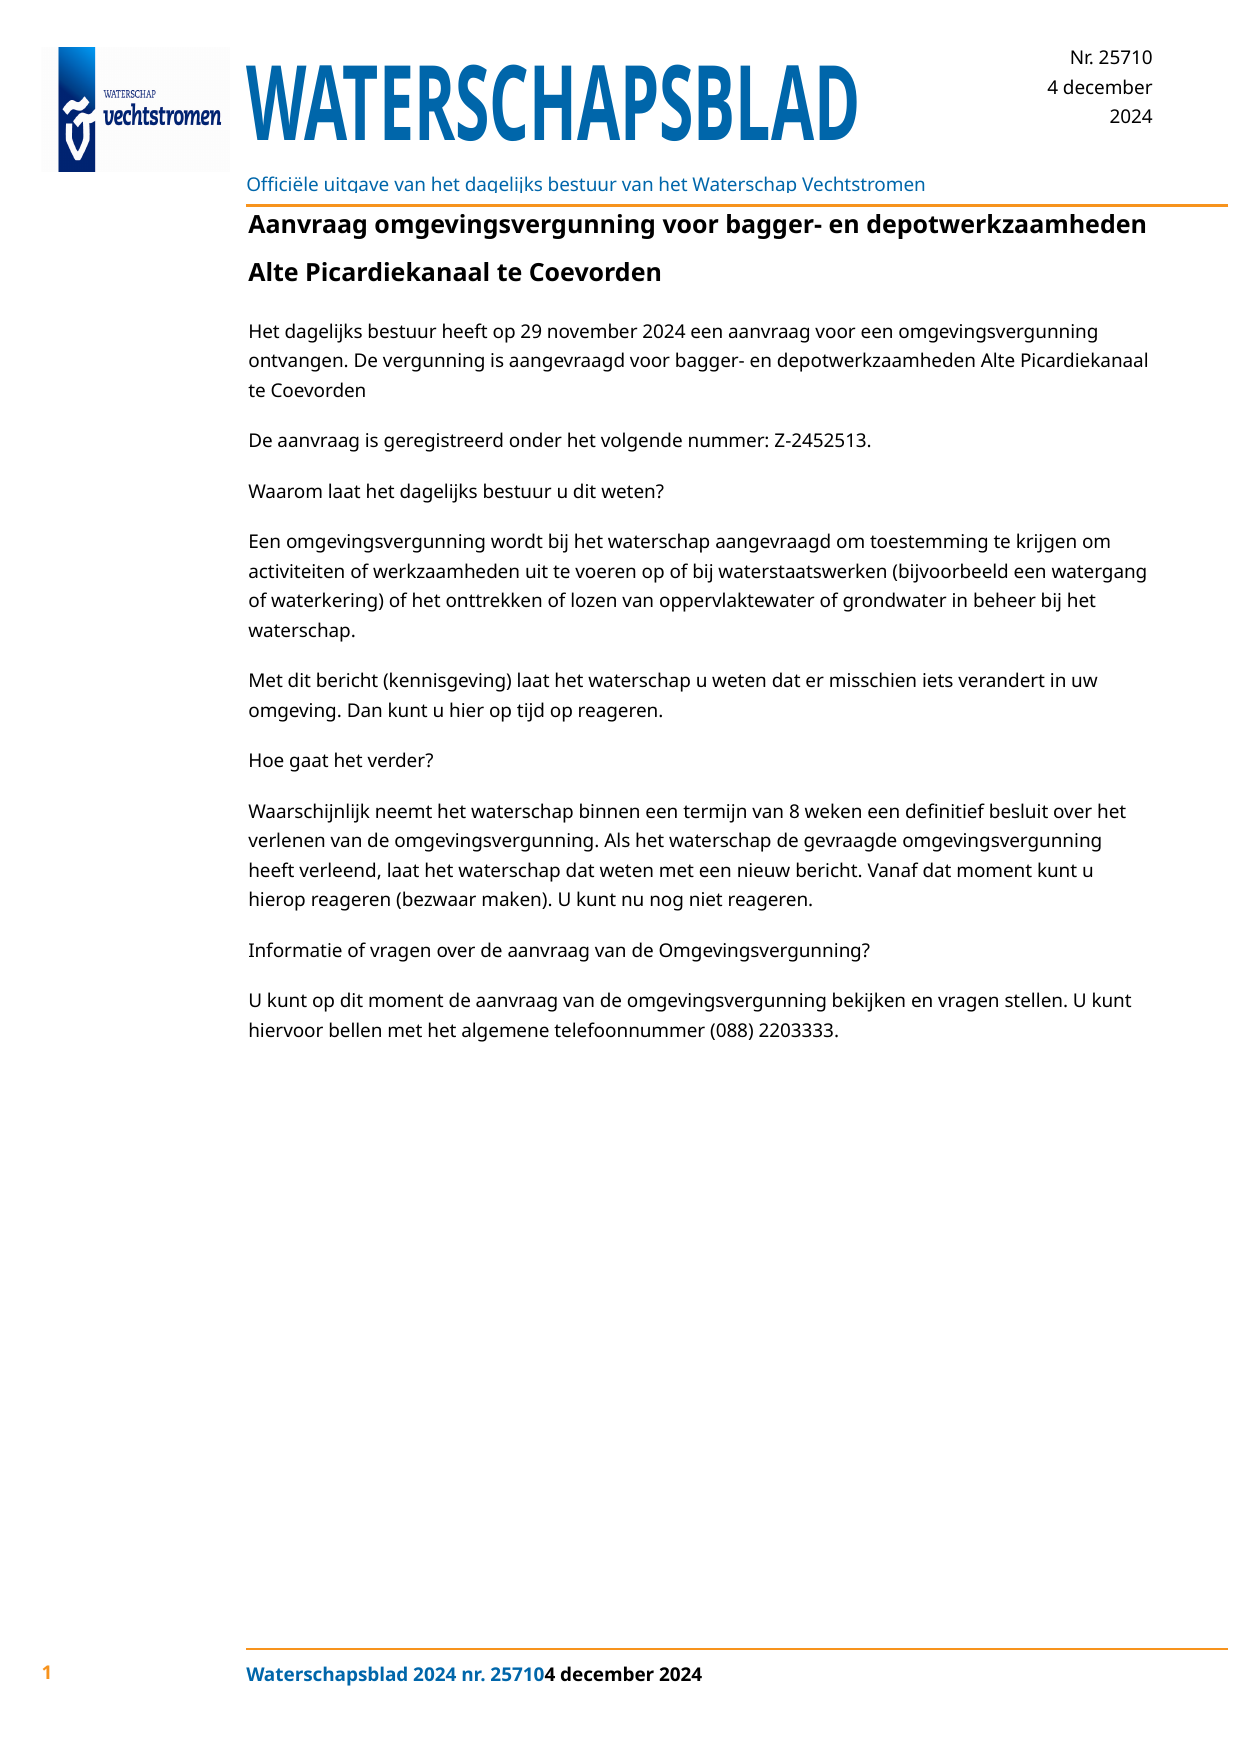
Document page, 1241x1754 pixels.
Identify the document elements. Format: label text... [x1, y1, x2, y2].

text Aanvraag omgevingsvergunning voor bagger- en depotwerkzaamheden Alte Picardiekanaal te Coevorden [248, 207, 1152, 288]
text Informatie of vragen over de aanvraag van de Omgevingsvergunning? [248, 937, 1152, 963]
text Met dit bericht (kennisgeving) laat het waterschap u weten dat er misschien iets verandert in uw omgeving. Dan kunt u hier op tijd op reageren. [248, 667, 1152, 723]
text Waarom laat het dagelijks bestuur u dit weten? [248, 478, 1152, 504]
text Een omgevingsvergunning wordt bij het waterschap aangevraagd om toestemming te krijgen om activiteiten of werkzaamheden uit te voeren op of bij waterstaatswerken (bijvoorbeeld een watergang of waterkering) of het onttrekken of lozen van oppervlaktewater of grondwater in beheer bij het waterschap. [248, 528, 1152, 643]
text Waarschijnlijk neemt het waterschap binnen een termijn van 8 weken een definitief besluit over het verlenen van de omgevingsvergunning. Als het waterschap de gevraagde omgevingsvergunning heeft verleend, laat het waterschap dat weten met een nieuw bericht. Vanaf dat moment kunt u hierop reageren (bezwaar maken). U kunt nu nog niet reageren. [248, 798, 1152, 912]
text Het dagelijks bestuur heeft op 29 november 2024 een aanvraag voor een omgevingsvergunning ontvangen. De vergunning is aangevraagd voor bagger- en depotwerkzaamheden Alte Picardiekanaal te Coevorden [248, 318, 1152, 403]
picture [41, 47, 231, 172]
text U kunt op dit moment de aanvraag van de omgevingsvergunning bekijken en vragen stellen. U kunt hiervoor bellen met het algemene telefoonnummer (088) 2203333. [248, 987, 1152, 1043]
text Hoe gaat het verder? [248, 747, 1152, 773]
text De aanvraag is geregistreerd onder het volgende nummer: Z-2452513. [248, 427, 1152, 453]
